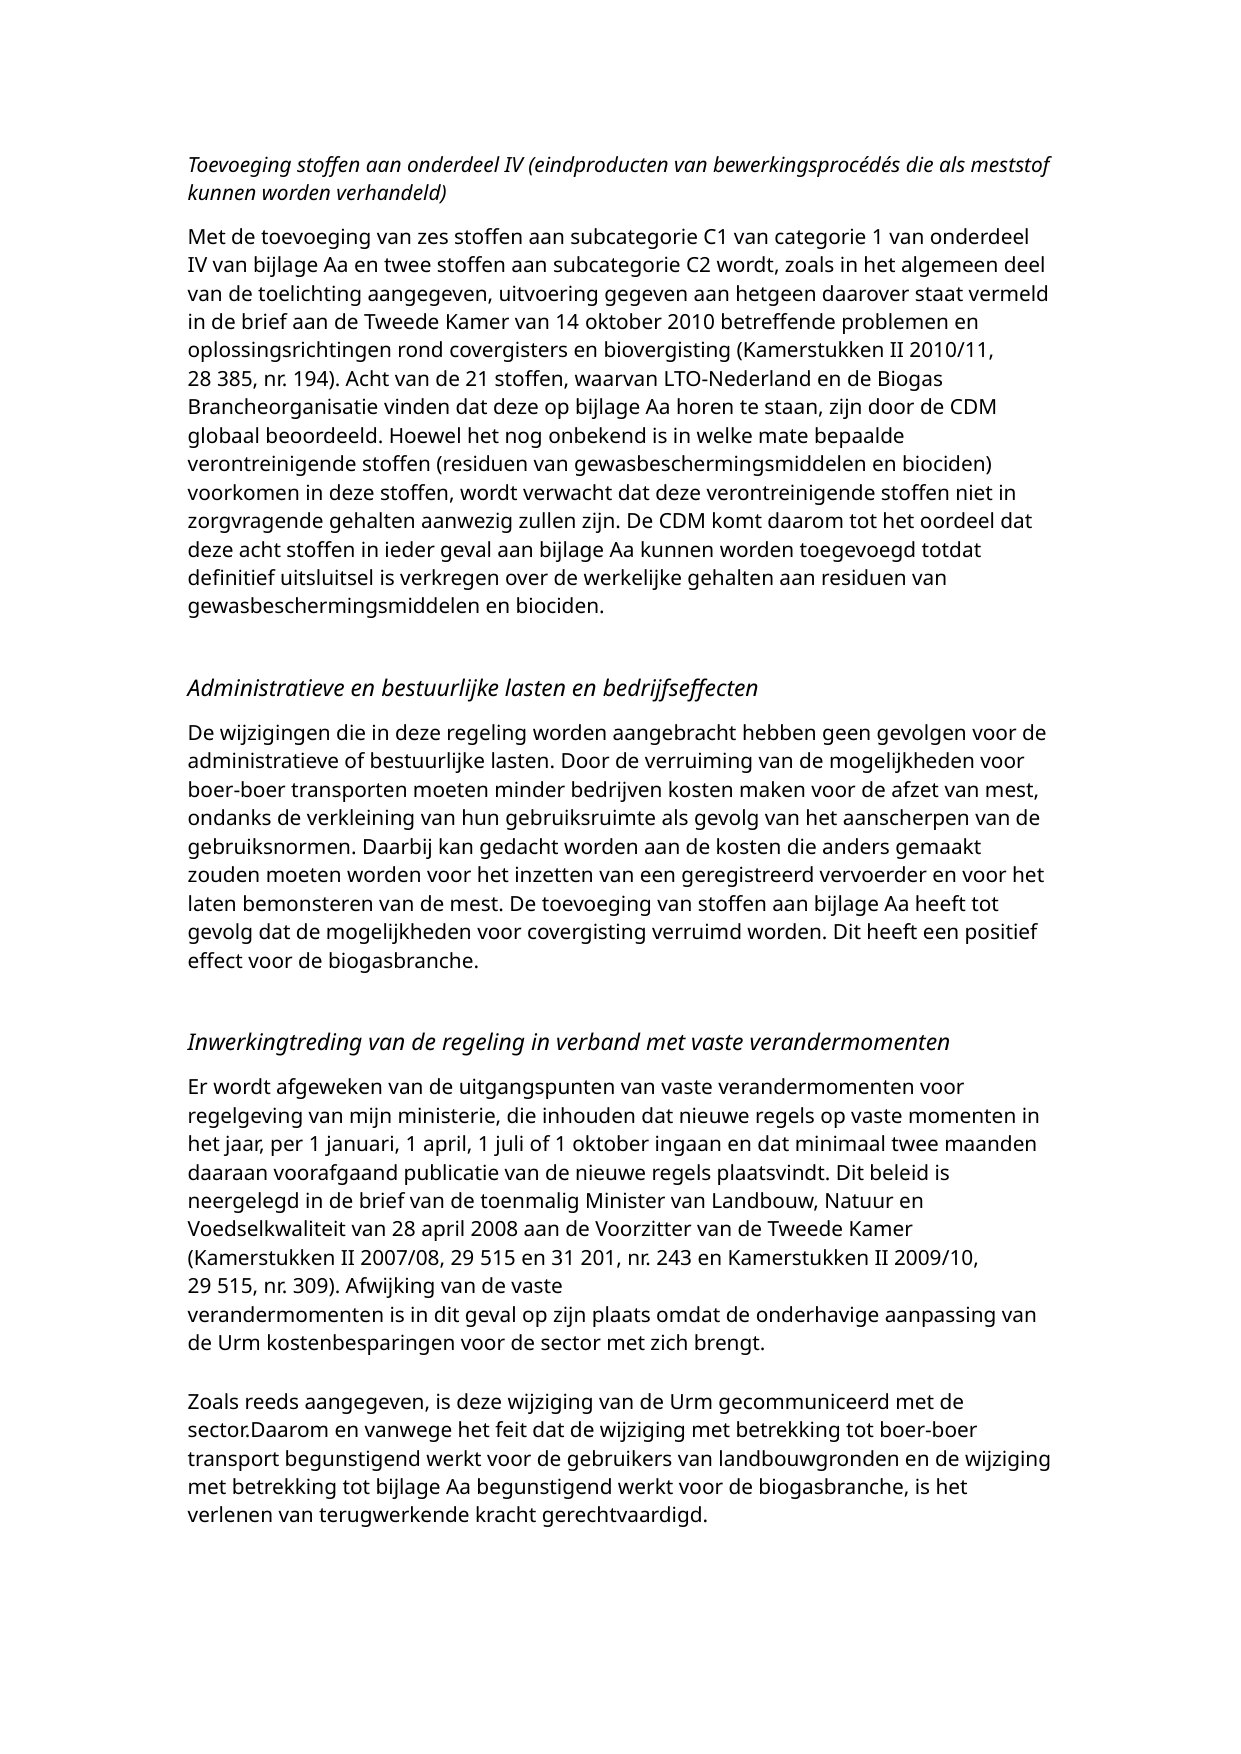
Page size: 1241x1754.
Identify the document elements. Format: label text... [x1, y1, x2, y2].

subtitle Inwerkingtreding van de regeling in verband met vaste verandermomenten [187, 1026, 1053, 1057]
text De wijzigingen die in deze regeling worden aangebracht hebben geen gevolgen voor de administratieve of bestuurlijke lasten. Door de verruiming van de mogelijkheden voor boer-boer transporten moeten minder bedrijven kosten maken voor de afzet van mest, ondanks de verkleining van hun gebruiksruimte als gevolg van het aanscherpen van de gebruiksnormen. Daarbij kan gedacht worden aan de kosten die anders gemaakt zouden moeten worden voor het inzetten van een geregistreerd vervoerder en voor het laten bemonsteren van de mest. De toevoeging van stoffen aan bijlage Aa heeft tot gevolg dat de mogelijkheden voor covergisting verruimd worden. Dit heeft een positief effect voor de biogasbranche. [187, 718, 1053, 974]
text Zoals reeds aangegeven, is deze wijziging van de Urm gecommuniceerd met de sector.Daarom en vanwege het feit dat de wijziging met betrekking tot boer-boer transport begunstigend werkt voor de gebruikers van landbouwgronden en de wijziging met betrekking tot bijlage Aa begunstigend werkt voor de biogasbranche, is het verlenen van terugwerkende kracht gerechtvaardigd. [187, 1387, 1053, 1529]
text Met de toevoeging van zes stoffen aan subcategorie C1 van categorie 1 van onderdeel IV van bijlage Aa en twee stoffen aan subcategorie C2 wordt, zoals in het algemeen deel van de toelichting aangegeven, uitvoering gegeven aan hetgeen daarover staat vermeld in de brief aan de Tweede Kamer van 14 oktober 2010 betreffende problemen en oplossingsrichtingen rond covergisters en biovergisting (Kamerstukken II 2010/11, 28 385, nr. 194). Acht van de 21 stoffen, waarvan LTO-Nederland en de Biogas Brancheorganisatie vinden dat deze op bijlage Aa horen te staan, zijn door de CDM globaal beoordeeld. Hoewel het nog onbekend is in welke mate bepaalde verontreinigende stoffen (residuen van gewasbeschermingsmiddelen en biociden) voorkomen in deze stoffen, wordt verwacht dat deze verontreinigende stoffen niet in zorgvragende gehalten aanwezig zullen zijn. De CDM komt daarom tot het oordeel dat deze acht stoffen in ieder geval aan bijlage Aa kunnen worden toegevoegd totdat definitief uitsluitsel is verkregen over de werkelijke gehalten aan residuen van gewasbeschermingsmiddelen en biociden. [187, 222, 1053, 620]
text Toevoeging stoffen aan onderdeel IV (eindproducten van bewerkingsprocédés die als meststof kunnen worden verhandeld) [187, 150, 1053, 207]
text Er wordt afgeweken van de uitgangspunten van vaste verandermomenten voor regelgeving van mijn ministerie, die inhouden dat nieuwe regels op vaste momenten in het jaar, per 1 januari, 1 april, 1 juli of 1 oktober ingaan en dat minimaal twee maanden daaraan voorafgaand publicatie van de nieuwe regels plaatsvindt. Dit beleid is neergelegd in de brief van de toenmalig Minister van Landbouw, Natuur en Voedselkwaliteit van 28 april 2008 aan de Voorzitter van de Tweede Kamer (Kamerstukken II 2007/08, 29 515 en 31 201, nr. 243 en Kamerstukken II 2009/10, 29 515, nr. 309). Afwijking van de vaste [187, 1072, 1053, 1300]
text verandermomenten is in dit geval op zijn plaats omdat de onderhavige aanpassing van de Urm kostenbesparingen voor de sector met zich brengt. [187, 1300, 1053, 1357]
subtitle Administratieve en bestuurlijke lasten en bedrijfseffecten [187, 672, 1053, 703]
